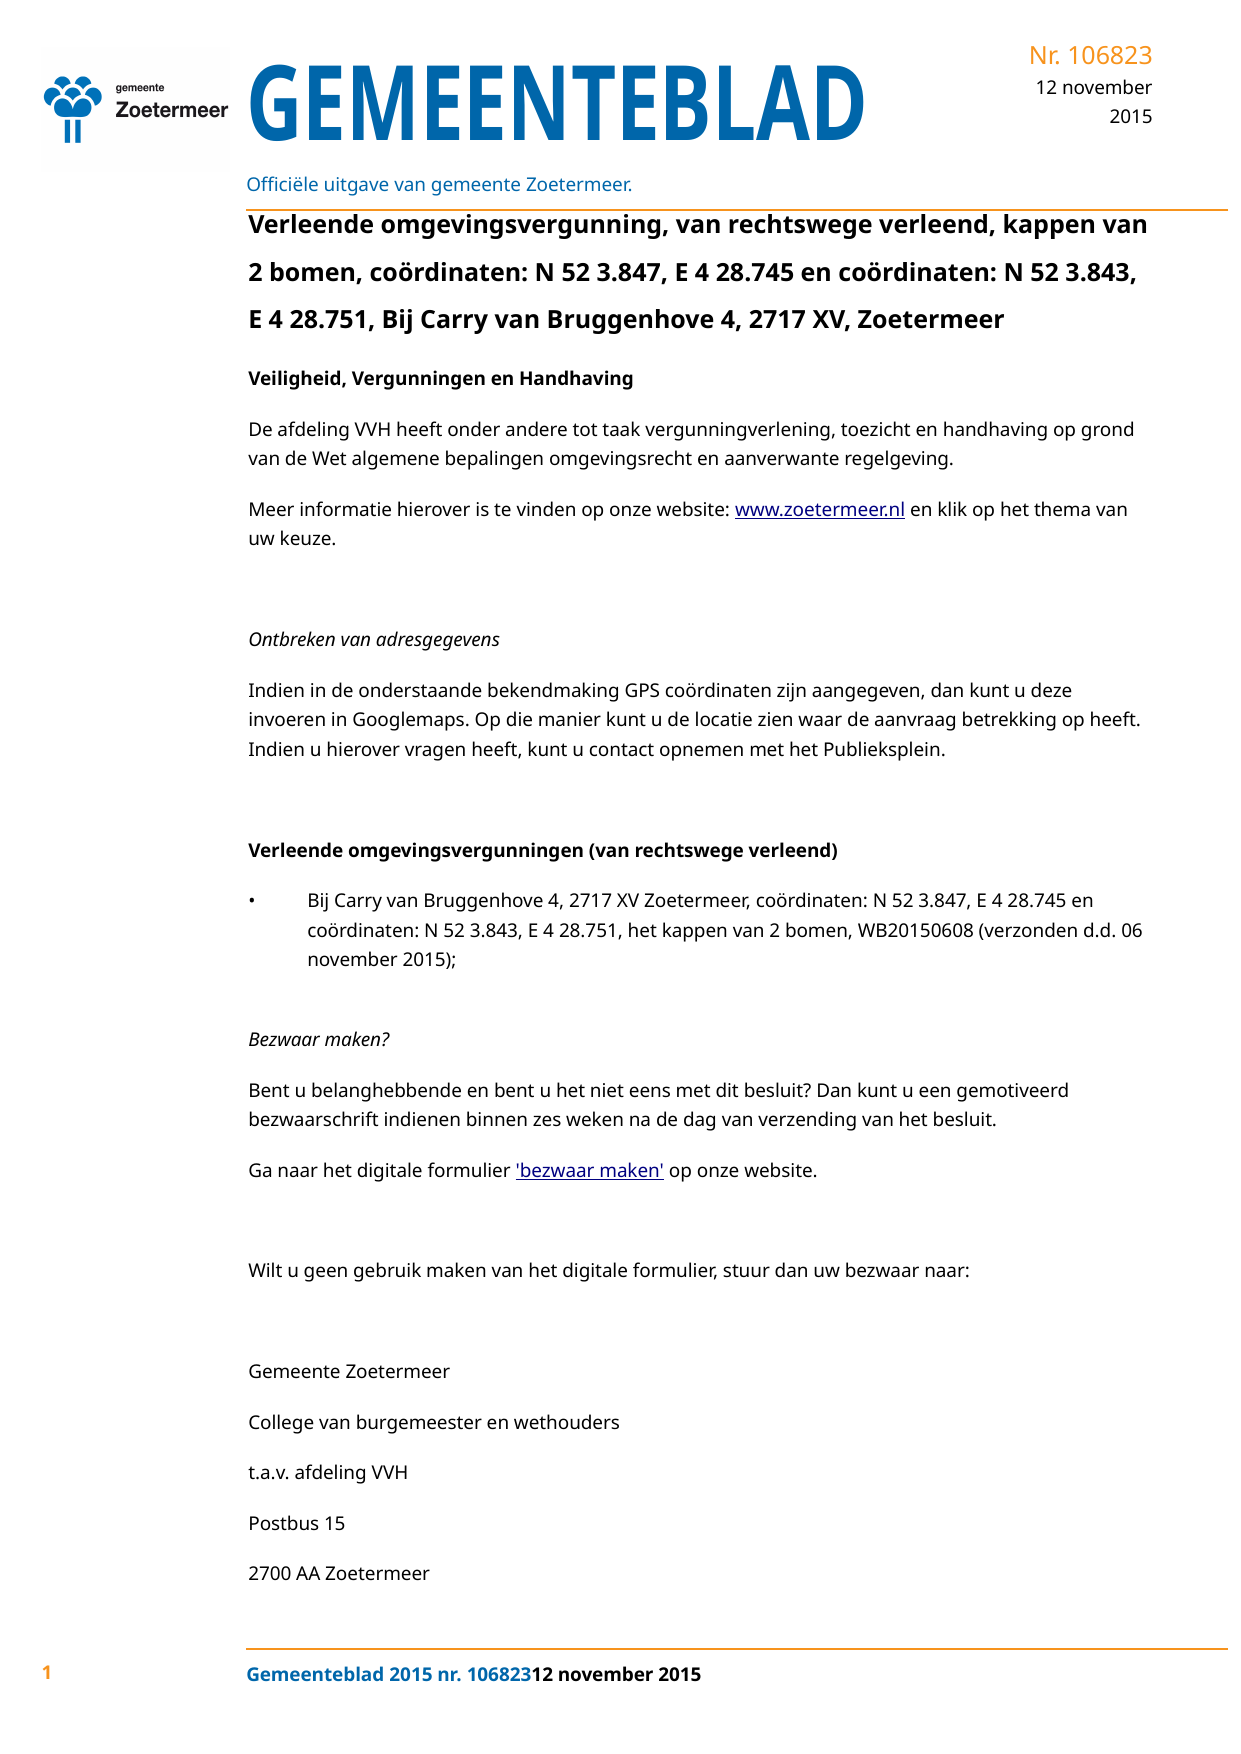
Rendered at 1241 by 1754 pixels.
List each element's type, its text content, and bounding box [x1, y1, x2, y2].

text Ga naar het digitale formulier 'bezwaar maken' op onze website. [248, 1157, 1152, 1182]
picture [41, 47, 231, 172]
text Veiligheid, Vergunningen en Handhaving [248, 366, 1152, 391]
text Verleende omgevingsvergunningen (van rechtswege verleend) [248, 837, 1152, 862]
text College van burgemeester en wethouders [248, 1409, 1152, 1434]
text 2700 AA Zoetermeer [248, 1560, 1152, 1586]
list Bij Carry van Bruggenhove 4, 2717 XV Zoetermeer, coördinaten: N 52 3.847, E 4 28.745 en coördinaten: N 52 3.843, E 4 28.751, het kappen van 2 bomen, WB20150608 (verzonden d.d. 06 november 2015); [248, 887, 1152, 972]
text Meer informatie hierover is te vinden op onze website: www.zoetermeer.nl en klik op het thema van uw keuze. [248, 496, 1152, 551]
text t.a.v. afdeling VVH [248, 1459, 1152, 1485]
text Bent u belanghebbende en bent u het niet eens met dit besluit? Dan kunt u een gemotiveerd bezwaarschrift indienen binnen zes weken na de dag van verzending van het besluit. [248, 1077, 1152, 1132]
text Ontbreken van adresgegevens [248, 626, 1152, 652]
text Verleende omgevingsvergunning, van rechtswege verleend, kappen van 2 bomen, coördinaten: N 52 3.847, E 4 28.745 en coördinaten: N 52 3.843, E 4 28.751, Bij Carry van Bruggenhove 4, 2717 XV, Zoetermeer [248, 211, 1152, 336]
text Indien in de onderstaande bekendmaking GPS coördinaten zijn aangegeven, dan kunt u deze invoeren in Googlemaps. Op die manier kunt u de locatie zien waar de aanvraag betrekking op heeft. Indien u hierover vragen heeft, kunt u contact opnemen met het Publieksplein. [248, 677, 1152, 762]
text Bezwaar maken? [248, 1026, 1152, 1052]
text Gemeente Zoetermeer [248, 1358, 1152, 1384]
text Wilt u geen gebruik maken van het digitale formulier, stuur dan uw bezwaar naar: [248, 1258, 1152, 1283]
text Postbus 15 [248, 1510, 1152, 1535]
text De afdeling VVH heeft onder andere tot taak vergunningverlening, toezicht en handhaving op grond van de Wet algemene bepalingen omgevingsrecht en aanverwante regelgeving. [248, 416, 1152, 471]
